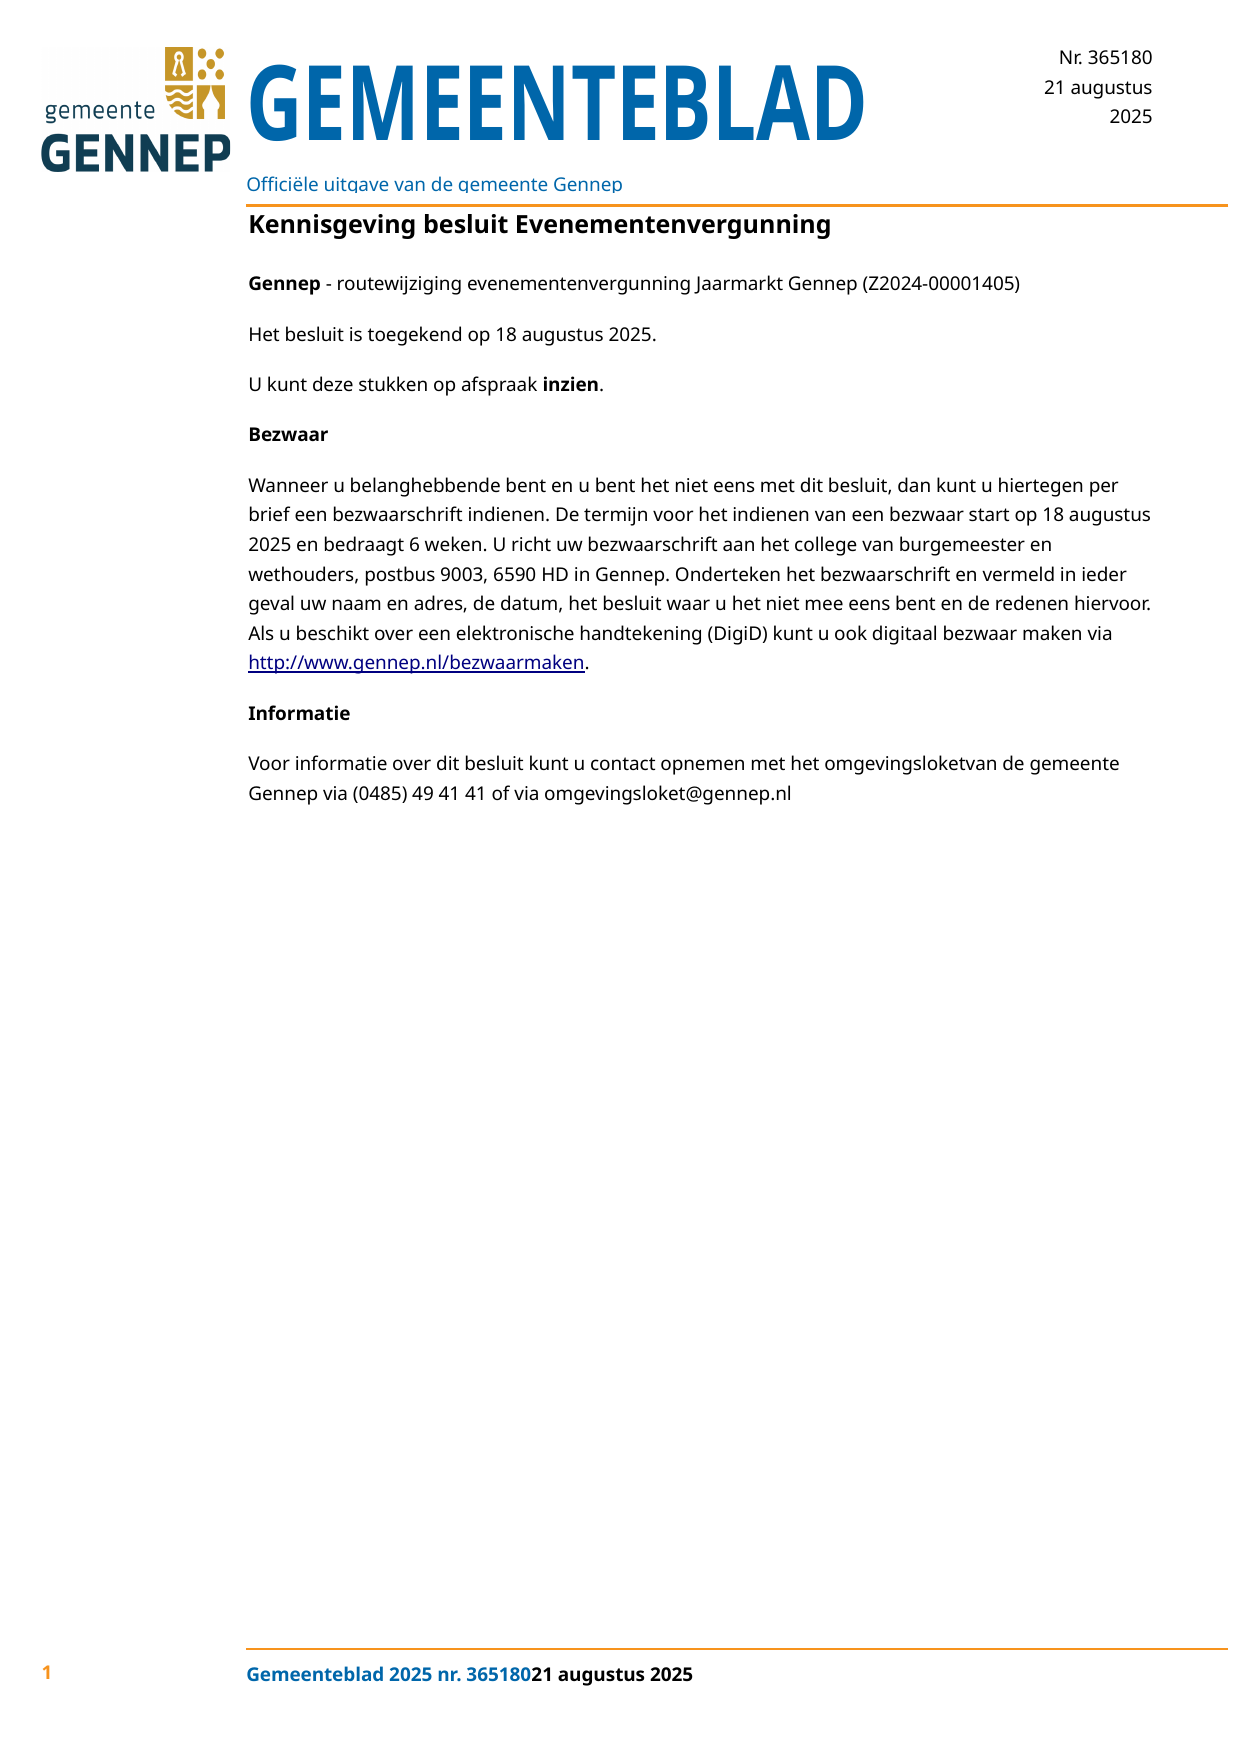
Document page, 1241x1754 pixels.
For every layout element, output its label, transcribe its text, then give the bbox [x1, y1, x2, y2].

text Kennisgeving besluit Evenementenvergunning [248, 207, 1152, 241]
text U kunt deze stukken op afspraak inzien. [248, 371, 1152, 397]
text Bezwaar [248, 422, 1152, 447]
picture [41, 47, 231, 172]
text Het besluit is toegekend op 18 augustus 2025. [248, 321, 1152, 346]
text Voor informatie over dit besluit kunt u contact opnemen met het omgevingsloketvan de gemeente Gennep via (0485) 49 41 41 of via omgevingsloket@gennep.nl [248, 750, 1152, 806]
text Informatie [248, 700, 1152, 726]
text Gennep - routewijziging evenementenvergunning Jaarmarkt Gennep (Z2024-00001405) [248, 270, 1152, 296]
text Wanneer u belanghebbende bent en u bent het niet eens met dit besluit, dan kunt u hiertegen per brief een bezwaarschrift indienen. De termijn voor het indienen van een bezwaar start op 18 augustus 2025 en bedraagt 6 weken. U richt uw bezwaarschrift aan het college van burgemeester en wethouders, postbus 9003, 6590 HD in Gennep. Onderteken het bezwaarschrift en vermeld in ieder geval uw naam en adres, de datum, het besluit waar u het niet mee eens bent en de redenen hiervoor. Als u beschikt over een elektronische handtekening (DigiD) kunt u ook digitaal bezwaar maken via http://www.gennep.nl/bezwaarmaken. [248, 472, 1152, 675]
